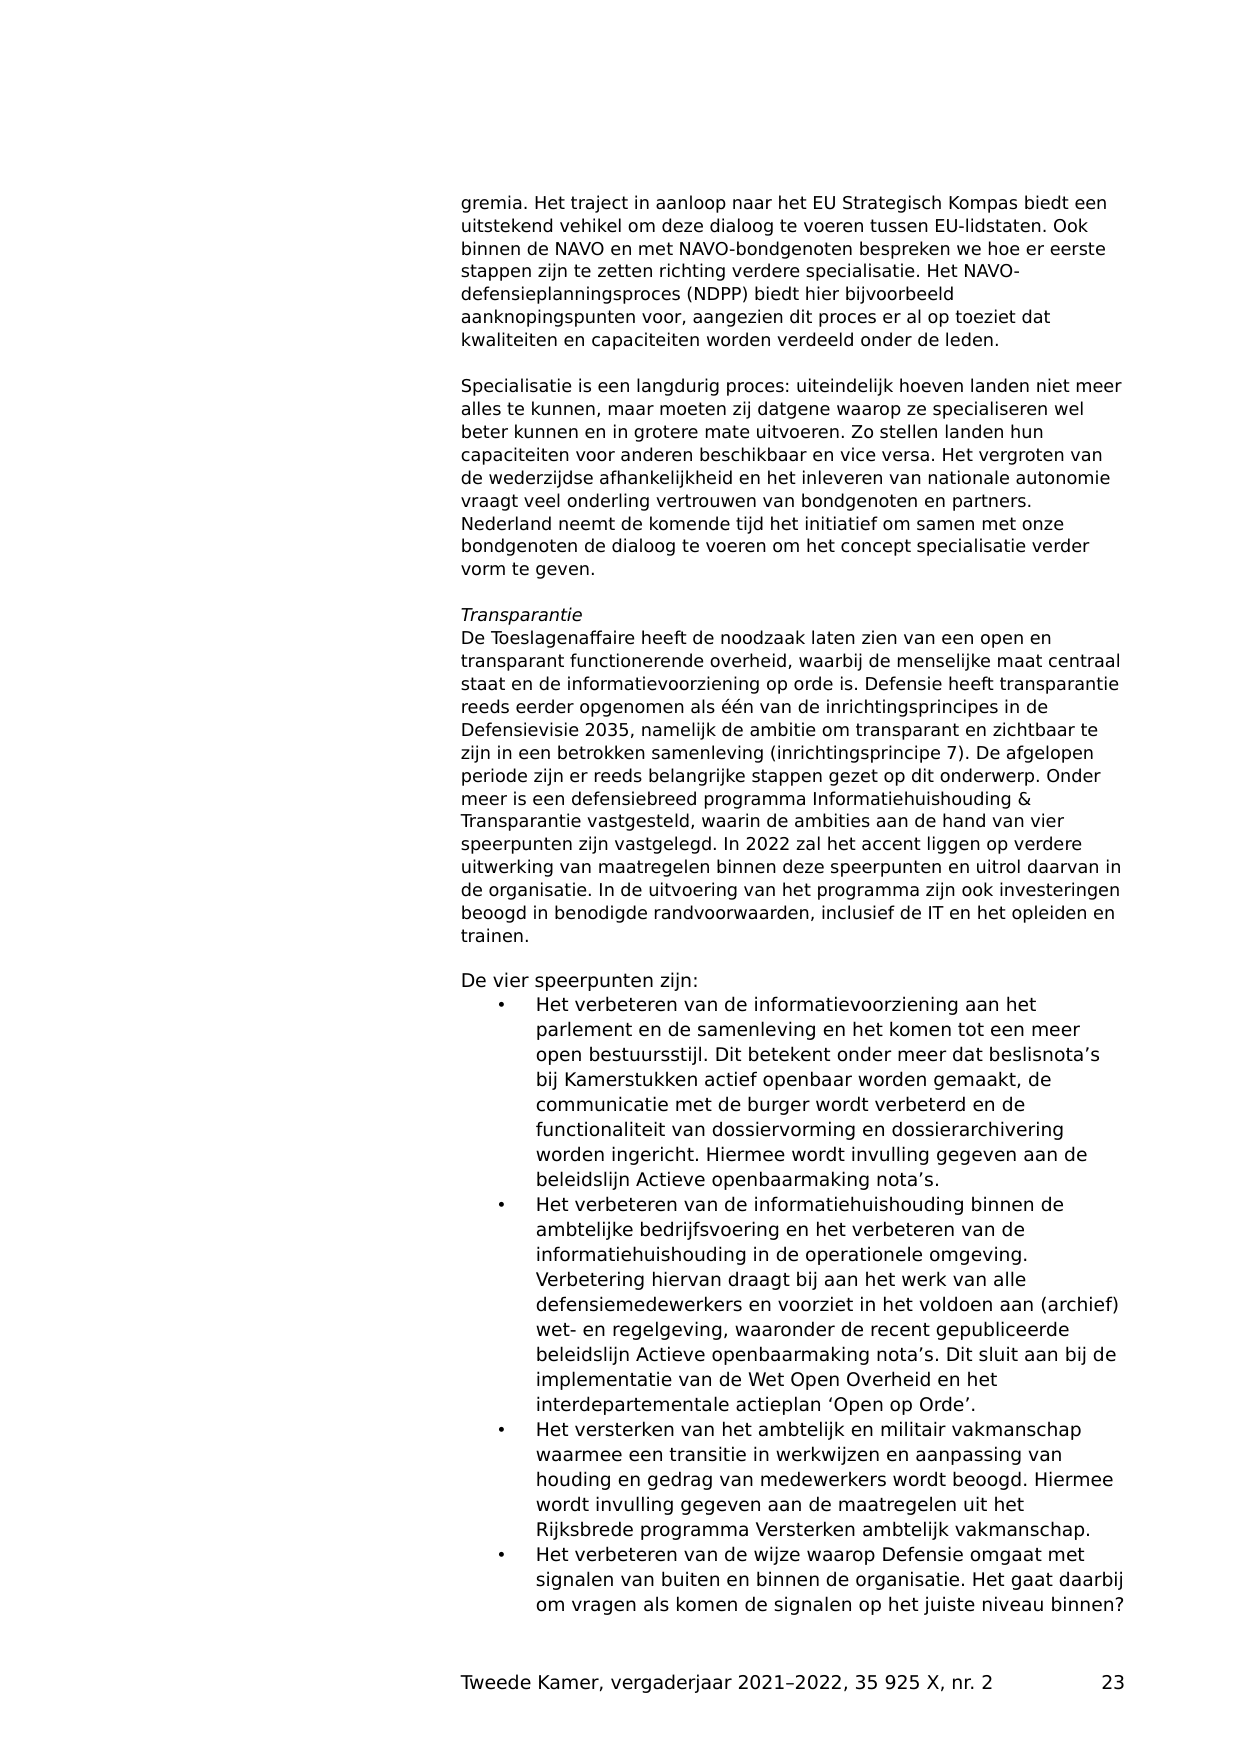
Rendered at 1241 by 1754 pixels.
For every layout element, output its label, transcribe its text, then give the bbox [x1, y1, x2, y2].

list Het verbeteren van de informatiehuishouding binnen de ambtelijke bedrijfsvoering en het verbeteren van de informatiehuishouding in de operationele omgeving. Verbetering hiervan draagt bij aan het werk van alle defensiemedewerkers en voorziet in het voldoen aan (archief) wet- en regelgeving, waaronder de recent gepubliceerde beleidslijn Actieve openbaarmaking nota’s. Dit sluit aan bij de implementatie van de Wet Open Overheid en het interdepartementale actieplan ‘Open op Orde’. [498, 1192, 1125, 1417]
text gremia. Het traject in aanloop naar het EU Strategisch Kompas biedt een uitstekend vehikel om deze dialoog te voeren tussen EU-lidstaten. Ook binnen de NAVO en met NAVO-bondgenoten bespreken we hoe er eerste stappen zijn te zetten richting verdere specialisatie. Het NAVO-defensieplanningsproces (NDPP) biedt hier bijvoorbeeld aanknopingspunten voor, aangezien dit proces er al op toeziet dat kwaliteiten en capaciteiten worden verdeeld onder de leden. [461, 191, 1125, 351]
list Het versterken van het ambtelijk en militair vakmanschap waarmee een transitie in werkwijzen en aanpassing van houding en gedrag van medewerkers wordt beoogd. Hiermee wordt invulling gegeven aan de maatregelen uit het Rijksbrede programma Versterken ambtelijk vakmanschap. [498, 1417, 1125, 1542]
text De vier speerpunten zijn: [461, 970, 1125, 992]
text Transparantie De Toeslagenaffaire heeft de noodzaak laten zien van een open en transparant functionerende overheid, waarbij de menselijke maat centraal staat en de informatievoorziening op orde is. Defensie heeft transparantie reeds eerder opgenomen als één van de inrichtingsprincipes in de Defensievisie 2035, namelijk de ambitie om transparant en zichtbaar te zijn in een betrokken samenleving (inrichtingsprincipe 7). De afgelopen periode zijn er reeds belangrijke stappen gezet op dit onderwerp. Onder meer is een defensiebreed programma Informatiehuishouding & Transparantie vastgesteld, waarin de ambities aan de hand van vier speerpunten zijn vastgelegd. In 2022 zal het accent liggen op verdere uitwerking van maatregelen binnen deze speerpunten en uitrol daarvan in de organisatie. In de uitvoering van het programma zijn ook investeringen beoogd in benodigde randvoorwaarden, inclusief de IT en het opleiden en trainen. [461, 603, 1125, 947]
list Het verbeteren van de wijze waarop Defensie omgaat met signalen van buiten en binnen de organisatie. Het gaat daarbij om vragen als komen de signalen op het juiste niveau binnen? [498, 1542, 1125, 1617]
text Specialisatie is een langdurig proces: uiteindelijk hoeven landen niet meer alles te kunnen, maar moeten zij datgene waarop ze specialiseren wel beter kunnen en in grotere mate uitvoeren. Zo stellen landen hun capaciteiten voor anderen beschikbaar en vice versa. Het vergroten van de wederzijdse afhankelijkheid en het inleveren van nationale autonomie vraagt veel onderling vertrouwen van bondgenoten en partners. Nederland neemt de komende tijd het initiatief om samen met onze bondgenoten de dialoog te voeren om het concept specialisatie verder vorm te geven. [461, 374, 1125, 580]
list Het verbeteren van de informatievoorziening aan het parlement en de samenleving en het komen tot een meer open bestuursstijl. Dit betekent onder meer dat beslisnota’s bij Kamerstukken actief openbaar worden gemaakt, de communicatie met de burger wordt verbeterd en de functionaliteit van dossiervorming en dossierarchivering worden ingericht. Hiermee wordt invulling gegeven aan de beleidslijn Actieve openbaarmaking nota’s. [498, 992, 1125, 1192]
